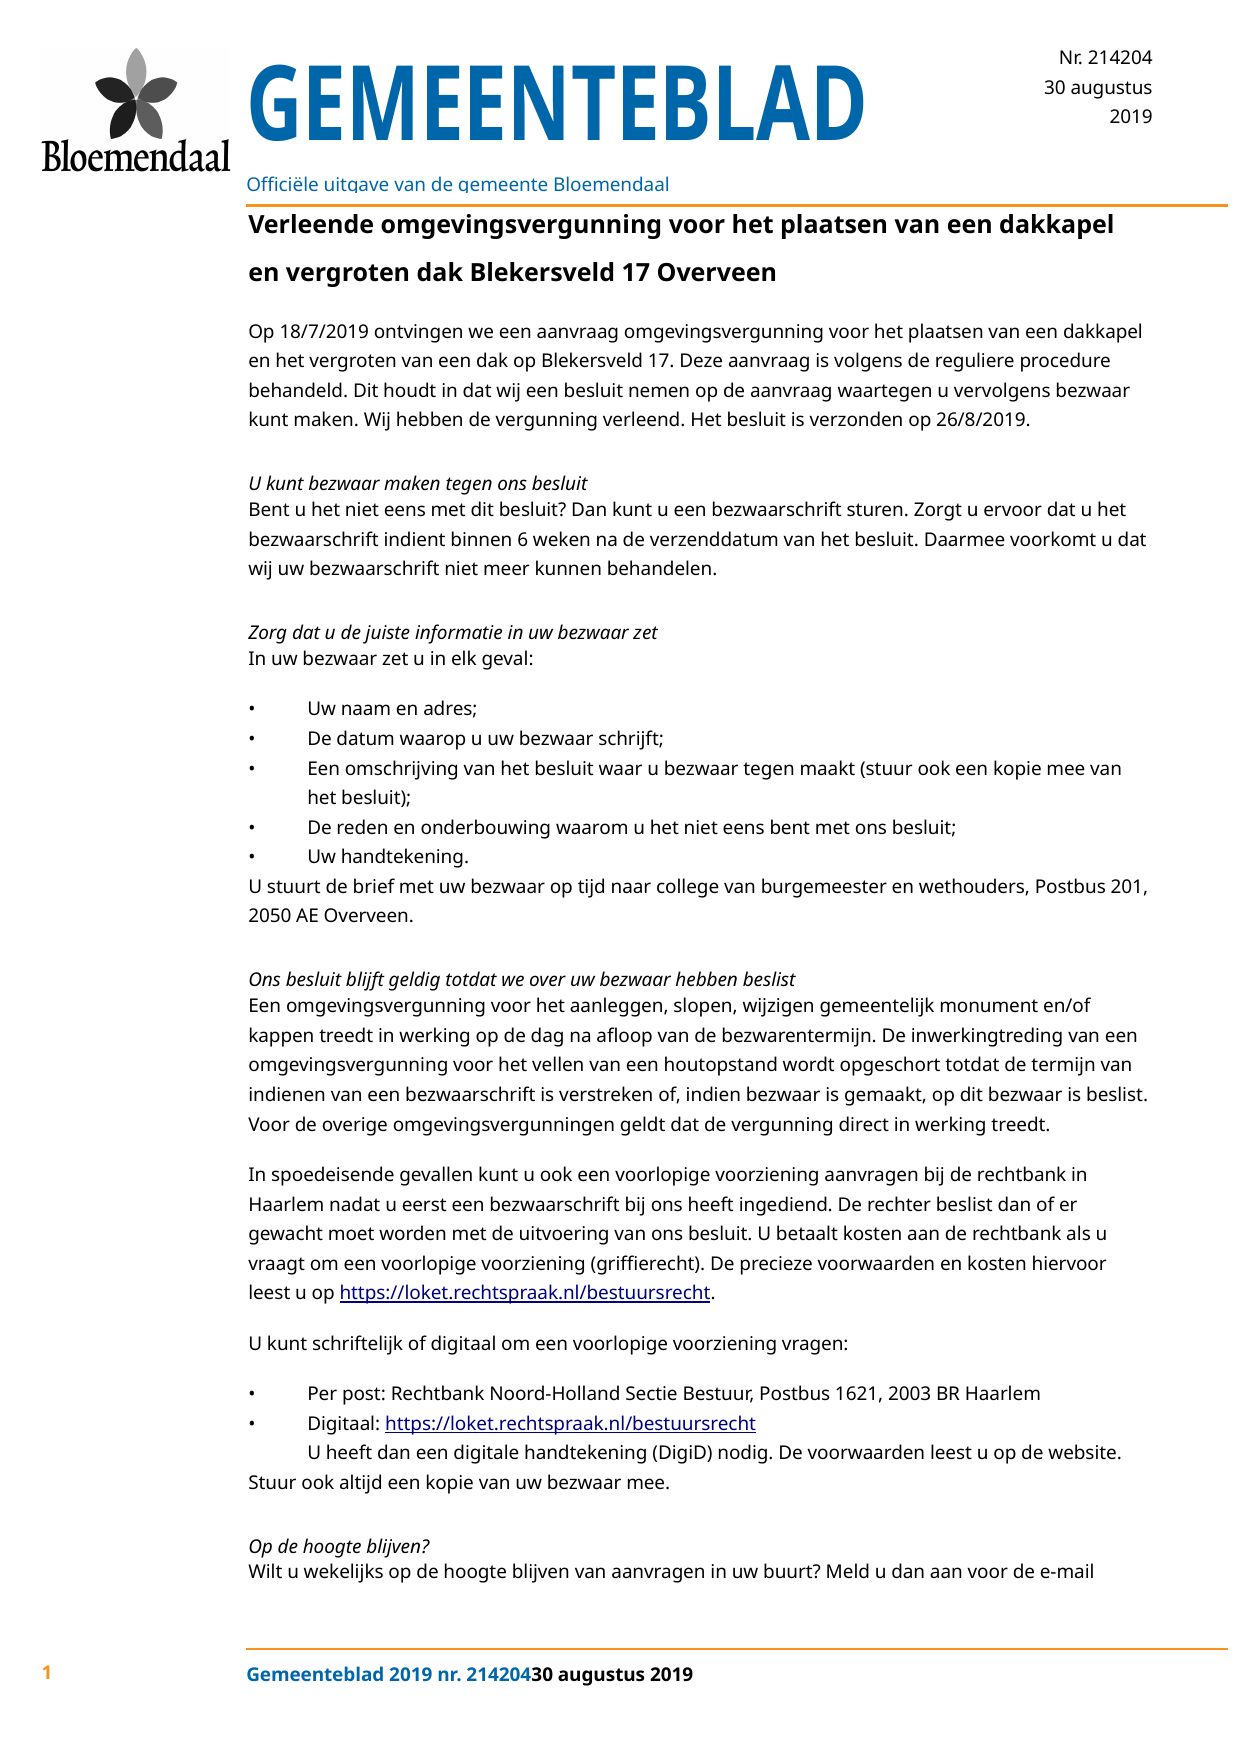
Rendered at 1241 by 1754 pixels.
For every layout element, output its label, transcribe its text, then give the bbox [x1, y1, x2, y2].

text U kunt bezwaar maken tegen ons besluit [248, 471, 1152, 496]
text In uw bezwaar zet u in elk geval: [248, 645, 1152, 671]
list De reden en onderbouwing waarom u het niet eens bent met ons besluit; [248, 814, 1152, 840]
text In spoedeisende gevallen kunt u ook een voorlopige voorziening aanvragen bij de rechtbank in Haarlem nadat u eerst een bezwaarschrift bij ons heeft ingediend. De rechter beslist dan of er gewacht moet worden met de uitvoering van ons besluit. U betaalt kosten aan de rechtbank als u vraagt om een voorlopige voorziening (griffierecht). De precieze voorwaarden en kosten hiervoor leest u op https://loket.rechtspraak.nl/bestuursrecht. [248, 1161, 1152, 1305]
text Op 18/7/2019 ontvingen we een aanvraag omgevingsvergunning voor het plaatsen van een dakkapel en het vergroten van een dak op Blekersveld 17. Deze aanvraag is volgens de reguliere procedure behandeld. Dit houdt in dat wij een besluit nemen op de aanvraag waartegen u vervolgens bezwaar kunt maken. Wij hebben de vergunning verleend. Het besluit is verzonden op 26/8/2019. [248, 318, 1152, 432]
list De datum waarop u uw bezwaar schrijft; [248, 725, 1152, 751]
text Op de hoogte blijven? [248, 1533, 1152, 1559]
text Een omgevingsvergunning voor het aanleggen, slopen, wijzigen gemeentelijk monument en/of kappen treedt in werking op de dag na afloop van de bezwarentermijn. De inwerkingtreding van een omgevingsvergunning voor het vellen van een houtopstand wordt opgeschort totdat de termijn van indienen van een bezwaarschrift is verstreken of, indien bezwaar is gemaakt, op dit bezwaar is beslist. Voor de overige omgevingsvergunningen geldt dat de vergunning direct in werking treedt. [248, 992, 1152, 1136]
text Ons besluit blijft geldig totdat we over uw bezwaar hebben beslist [248, 967, 1152, 992]
text Wilt u wekelijks op de hoogte blijven van aanvragen in uw buurt? Meld u dan aan voor de e-mail [248, 1559, 1152, 1584]
list Een omschrijving van het besluit waar u bezwaar tegen maakt (stuur ook een kopie mee van het besluit); [248, 755, 1152, 810]
list Uw handtekening. [248, 843, 1152, 869]
text Verleende omgevingsvergunning voor het plaatsen van een dakkapel en vergroten dak Blekersveld 17 Overveen [248, 207, 1152, 288]
text U stuurt de brief met uw bezwaar op tijd naar college van burgemeester en wethouders, Postbus 201, 2050 AE Overveen. [248, 873, 1152, 928]
list Per post: Rechtbank Noord-Holland Sectie Bestuur, Postbus 1621, 2003 BR Haarlem [248, 1380, 1152, 1406]
text Bent u het niet eens met dit besluit? Dan kunt u een bezwaarschrift sturen. Zorgt u ervoor dat u het bezwaarschrift indient binnen 6 weken na de verzenddatum van het besluit. Daarmee voorkomt u dat wij uw bezwaarschrift niet meer kunnen behandelen. [248, 496, 1152, 581]
text Zorg dat u de juiste informatie in uw bezwaar zet [248, 619, 1152, 645]
picture [41, 47, 231, 172]
text Stuur ook altijd een kopie van uw bezwaar mee. [248, 1469, 1152, 1495]
list Digitaal: https://loket.rechtspraak.nl/bestuursrecht [248, 1410, 1152, 1436]
list U heeft dan een digitale handtekening (DigiD) nodig. De voorwaarden leest u op de website. [248, 1439, 1152, 1465]
list Uw naam en adres; [248, 696, 1152, 721]
text U kunt schriftelijk of digitaal om een voorlopige voorziening vragen: [248, 1330, 1152, 1356]
